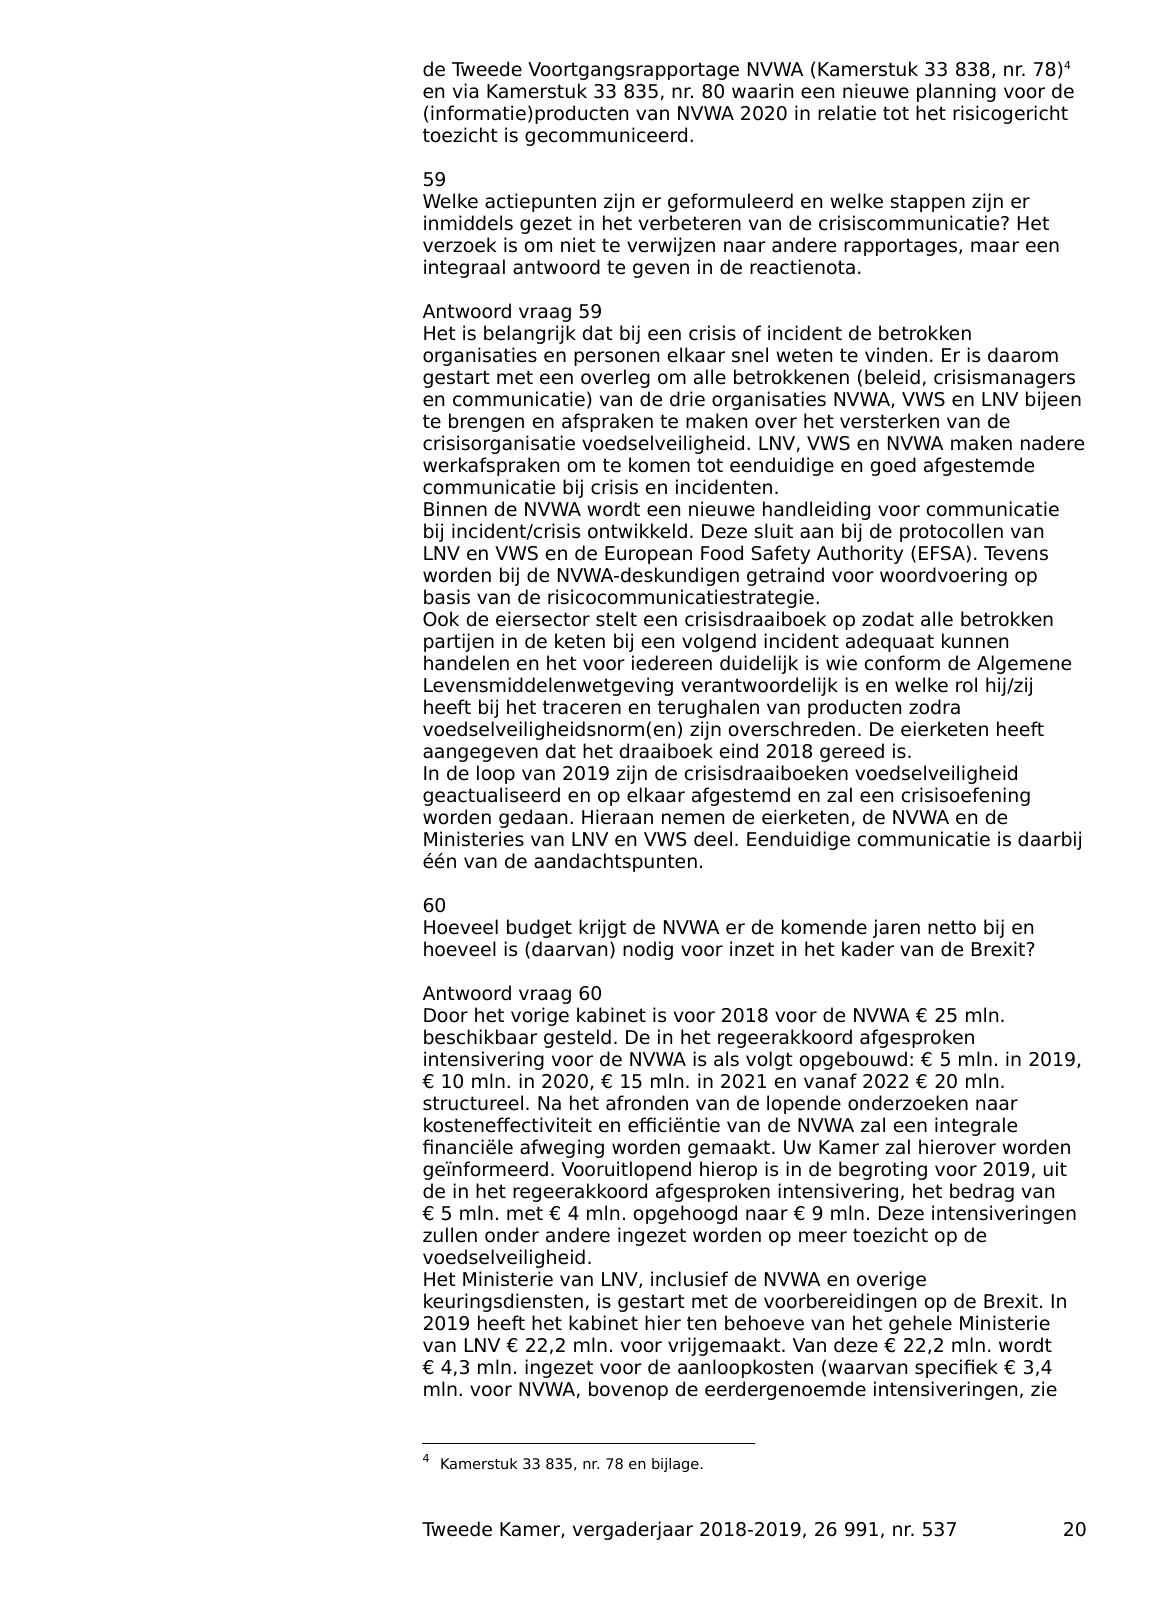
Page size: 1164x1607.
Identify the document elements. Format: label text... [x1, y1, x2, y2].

text Het is belangrijk dat bij een crisis of incident de betrokken organisaties en personen elkaar snel weten te vinden. Er is daarom gestart met een overleg om alle betrokkenen (beleid, crisismanagers en communicatie) van de drie organisaties NVWA, VWS en LNV bijeen te brengen en afspraken te maken over het versterken van de crisisorganisatie voedselveiligheid. LNV, VWS en NVWA maken nadere werkafspraken om te komen tot eenduidige en goed afgestemde communicatie bij crisis en incidenten. [422, 323, 1087, 499]
text Antwoord vraag 59 [422, 301, 1087, 323]
text Binnen de NVWA wordt een nieuwe handleiding voor communicatie bij incident/crisis ontwikkeld. Deze sluit aan bij de protocollen van LNV en VWS en de European Food Safety Authority (EFSA). Tevens worden bij de NVWA-deskundigen getraind voor woordvoering op basis van de risicocommunicatiestrategie. [422, 499, 1087, 609]
text Ook de eiersector stelt een crisisdraaiboek op zodat alle betrokken partijen in de keten bij een volgend incident adequaat kunnen handelen en het voor iedereen duidelijk is wie conform de Algemene Levensmiddelenwetgeving verantwoordelijk is en welke rol hij/zij heeft bij het traceren en terughalen van producten zodra voedselveiligheidsnorm(en) zijn overschreden. De eierketen heeft aangegeven dat het draaiboek eind 2018 gereed is. [422, 609, 1087, 763]
text de Tweede Voortgangsrapportage NVWA (Kamerstuk 33 838, nr. 78) en via Kamerstuk 33 835, nr. 80 waarin een nieuwe planning voor de (informatie)producten van NVWA 2020 in relatie tot het risicogericht toezicht is gecommuniceerd. [422, 59, 1087, 147]
text In de loop van 2019 zijn de crisisdraaiboeken voedselveiligheid geactualiseerd en op elkaar afgestemd en zal een crisisoefening worden gedaan. Hieraan nemen de eierketen, de NVWA en de Ministeries van LNV en VWS deel. Eenduidige communicatie is daarbij één van de aandachtspunten. [422, 763, 1087, 873]
text Hoeveel budget krijgt de NVWA er de komende jaren netto bij en hoeveel is (daarvan) nodig voor inzet in het kader van de Brexit? [422, 917, 1087, 961]
text Het Ministerie van LNV, inclusief de NVWA en overige keuringsdiensten, is gestart met de voorbereidingen op de Brexit. In 2019 heeft het kabinet hier ten behoeve van het gehele Ministerie van LNV € 22,2 mln. voor vrijgemaakt. Van deze € 22,2 mln. wordt € 4,3 mln. ingezet voor de aanloopkosten (waarvan specifiek € 3,4 mln. voor NVWA, bovenop de eerdergenoemde intensiveringen, zie [422, 1269, 1087, 1401]
text 59 [422, 169, 1087, 191]
text 60 [422, 895, 1087, 917]
text Welke actiepunten zijn er geformuleerd en welke stappen zijn er inmiddels gezet in het verbeteren van de crisiscommunicatie? Het verzoek is om niet te verwijzen naar andere rapportages, maar een integraal antwoord te geven in de reactienota. [422, 191, 1087, 279]
text Kamerstuk 33 835, nr. 78 en bijlage. [422, 1452, 1087, 1474]
text Antwoord vraag 60 [422, 983, 1087, 1005]
text Door het vorige kabinet is voor 2018 voor de NVWA € 25 mln. beschikbaar gesteld. De in het regeerakkoord afgesproken intensivering voor de NVWA is als volgt opgebouwd: € 5 mln. in 2019, € 10 mln. in 2020, € 15 mln. in 2021 en vanaf 2022 € 20 mln. structureel. Na het afronden van de lopende onderzoeken naar kosteneffectiviteit en efficiëntie van de NVWA zal een integrale financiële afweging worden gemaakt. Uw Kamer zal hierover worden geïnformeerd. Vooruitlopend hierop is in de begroting voor 2019, uit de in het regeerakkoord afgesproken intensivering, het bedrag van € 5 mln. met € 4 mln. opgehoogd naar € 9 mln. Deze intensiveringen zullen onder andere ingezet worden op meer toezicht op de voedselveiligheid. [422, 1005, 1087, 1269]
